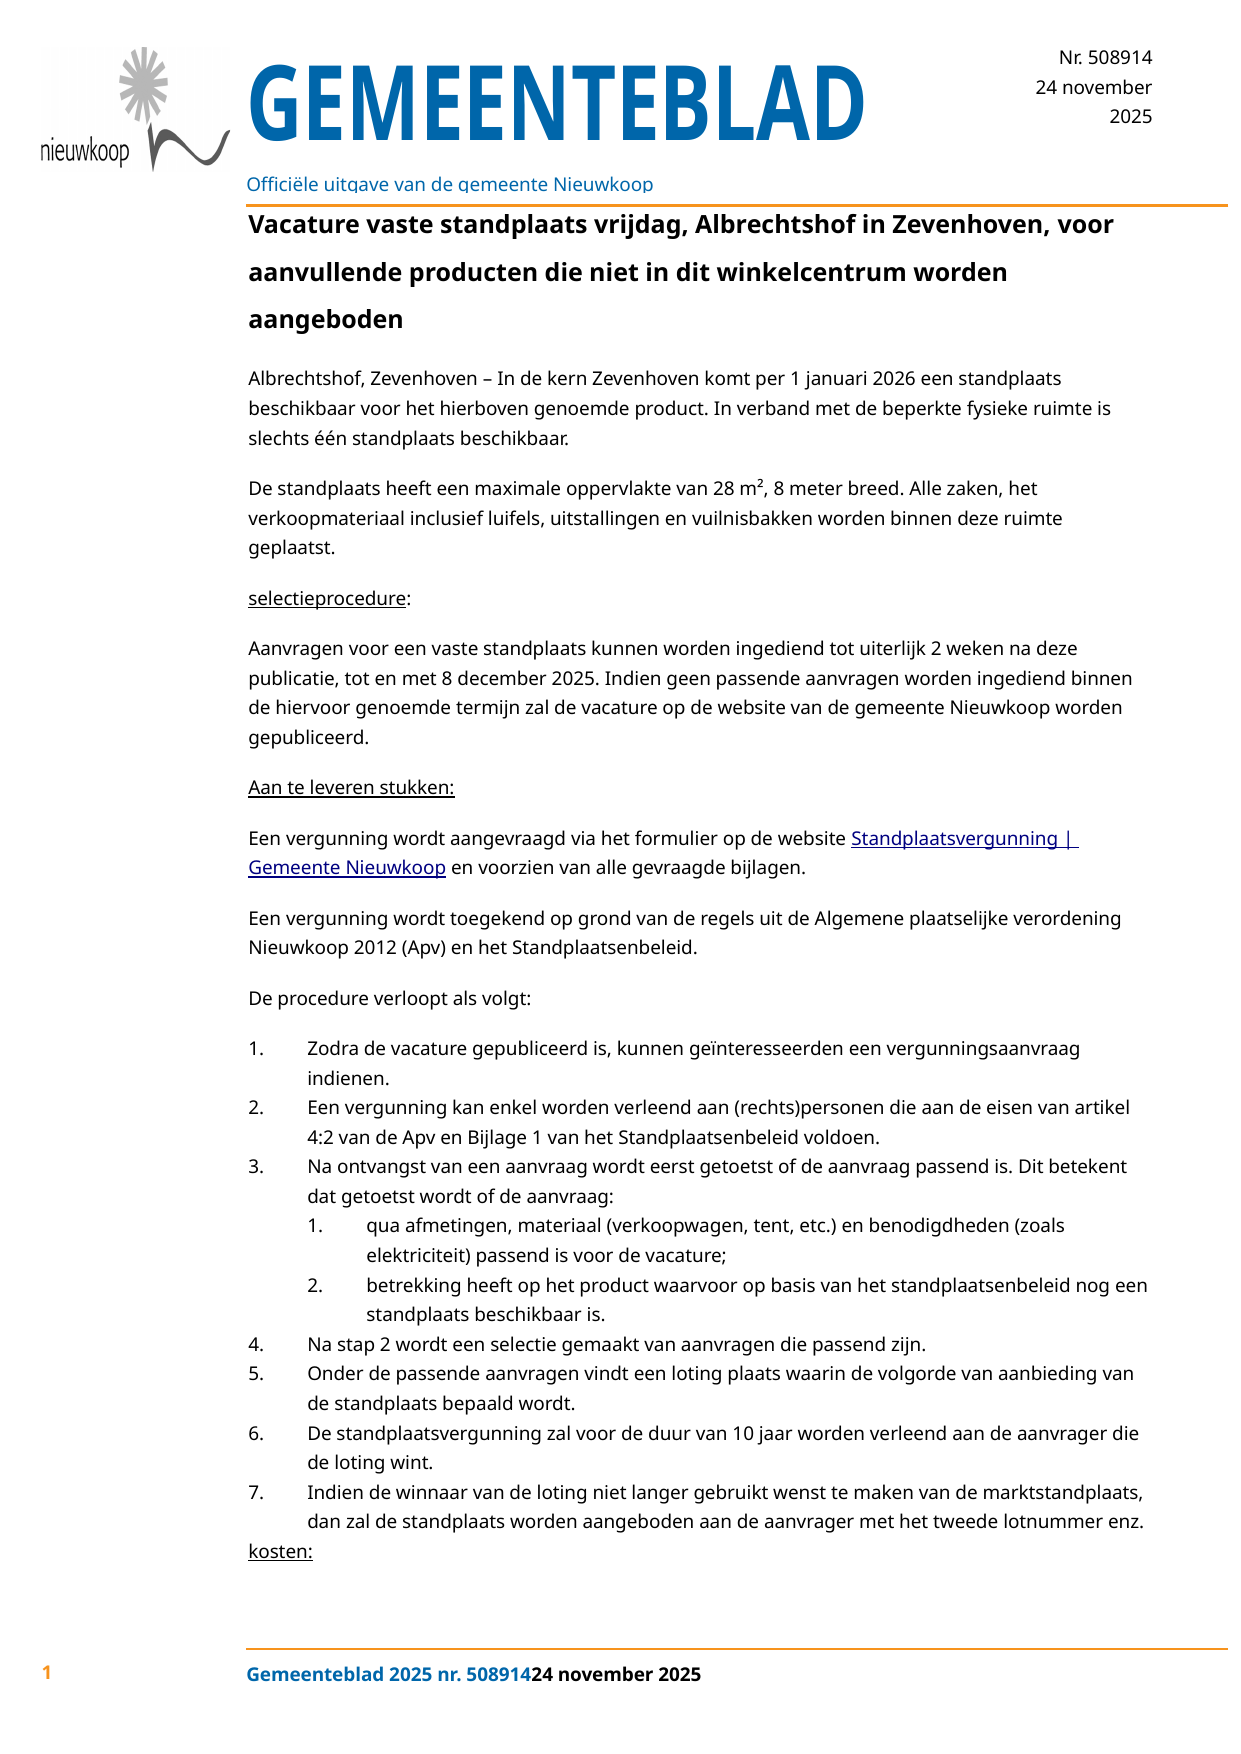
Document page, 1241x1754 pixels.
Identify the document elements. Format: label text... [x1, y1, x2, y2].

text De standplaats heeft een maximale oppervlakte van 28 m², 8 meter breed. Alle zaken, het verkoopmateriaal inclusief luifels, uitstallingen en vuilnisbakken worden binnen deze ruimte geplaatst. [248, 475, 1152, 560]
text Vacature vaste standplaats vrijdag, Albrechtshof in Zevenhoven, voor aanvullende producten die niet in dit winkelcentrum worden aangeboden [248, 207, 1152, 336]
text selectieprocedure: [248, 585, 1152, 610]
list qua afmetingen, materiaal (verkoopwagen, tent, etc.) en benodigdheden (zoals elektriciteit) passend is voor de vacature; [307, 1213, 1152, 1268]
list Na stap 2 wordt een selectie gemaakt van aanvragen die passend zijn. [248, 1331, 1152, 1357]
list Een vergunning kan enkel worden verleend aan (rechts)personen die aan de eisen van artikel 4:2 van de Apv en Bijlage 1 van het Standplaatsenbeleid voldoen. [248, 1094, 1152, 1149]
text kosten: [248, 1538, 1152, 1564]
list Zodra de vacature gepubliceerd is, kunnen geïnteresseerden een vergunningsaanvraag indienen. [248, 1035, 1152, 1090]
list Na ontvangst van een aanvraag wordt eerst getoetst of de aanvraag passend is. Dit betekent dat getoetst wordt of de aanvraag: [248, 1153, 1152, 1209]
list betrekking heeft op het product waarvoor op basis van het standplaatsenbeleid nog een standplaats beschikbaar is. [307, 1272, 1152, 1327]
text Aanvragen voor een vaste standplaats kunnen worden ingediend tot uiterlijk 2 weken na deze publicatie, tot en met 8 december 2025. Indien geen passende aanvragen worden ingediend binnen de hiervoor genoemde termijn zal de vacature op de website van de gemeente Nieuwkoop worden gepubliceerd. [248, 635, 1152, 749]
list Indien de winnaar van de loting niet langer gebruikt wenst te maken van de marktstandplaats, dan zal de standplaats worden aangeboden aan de aanvrager met het tweede lotnummer enz. [248, 1479, 1152, 1534]
list De standplaatsvergunning zal voor de duur van 10 jaar worden verleend aan de aanvrager die de loting wint. [248, 1420, 1152, 1475]
text Aan te leveren stukken: [248, 774, 1152, 800]
text Albrechtshof, Zevenhoven – In de kern Zevenhoven komt per 1 januari 2026 een standplaats beschikbaar voor het hierboven genoemde product. In verband met de beperkte fysieke ruimte is slechts één standplaats beschikbaar. [248, 366, 1152, 450]
text Een vergunning wordt toegekend op grond van de regels uit de Algemene plaatselijke verordening Nieuwkoop 2012 (Apv) en het Standplaatsenbeleid. [248, 905, 1152, 960]
picture [41, 47, 231, 172]
text Een vergunning wordt aangevraagd via het formulier op de website Standplaatsvergunning | Gemeente Nieuwkoop en voorzien van alle gevraagde bijlagen. [248, 825, 1152, 880]
text De procedure verloopt als volgt: [248, 985, 1152, 1010]
list Onder de passende aanvragen vindt een loting plaats waarin de volgorde van aanbieding van de standplaats bepaald wordt. [248, 1361, 1152, 1416]
